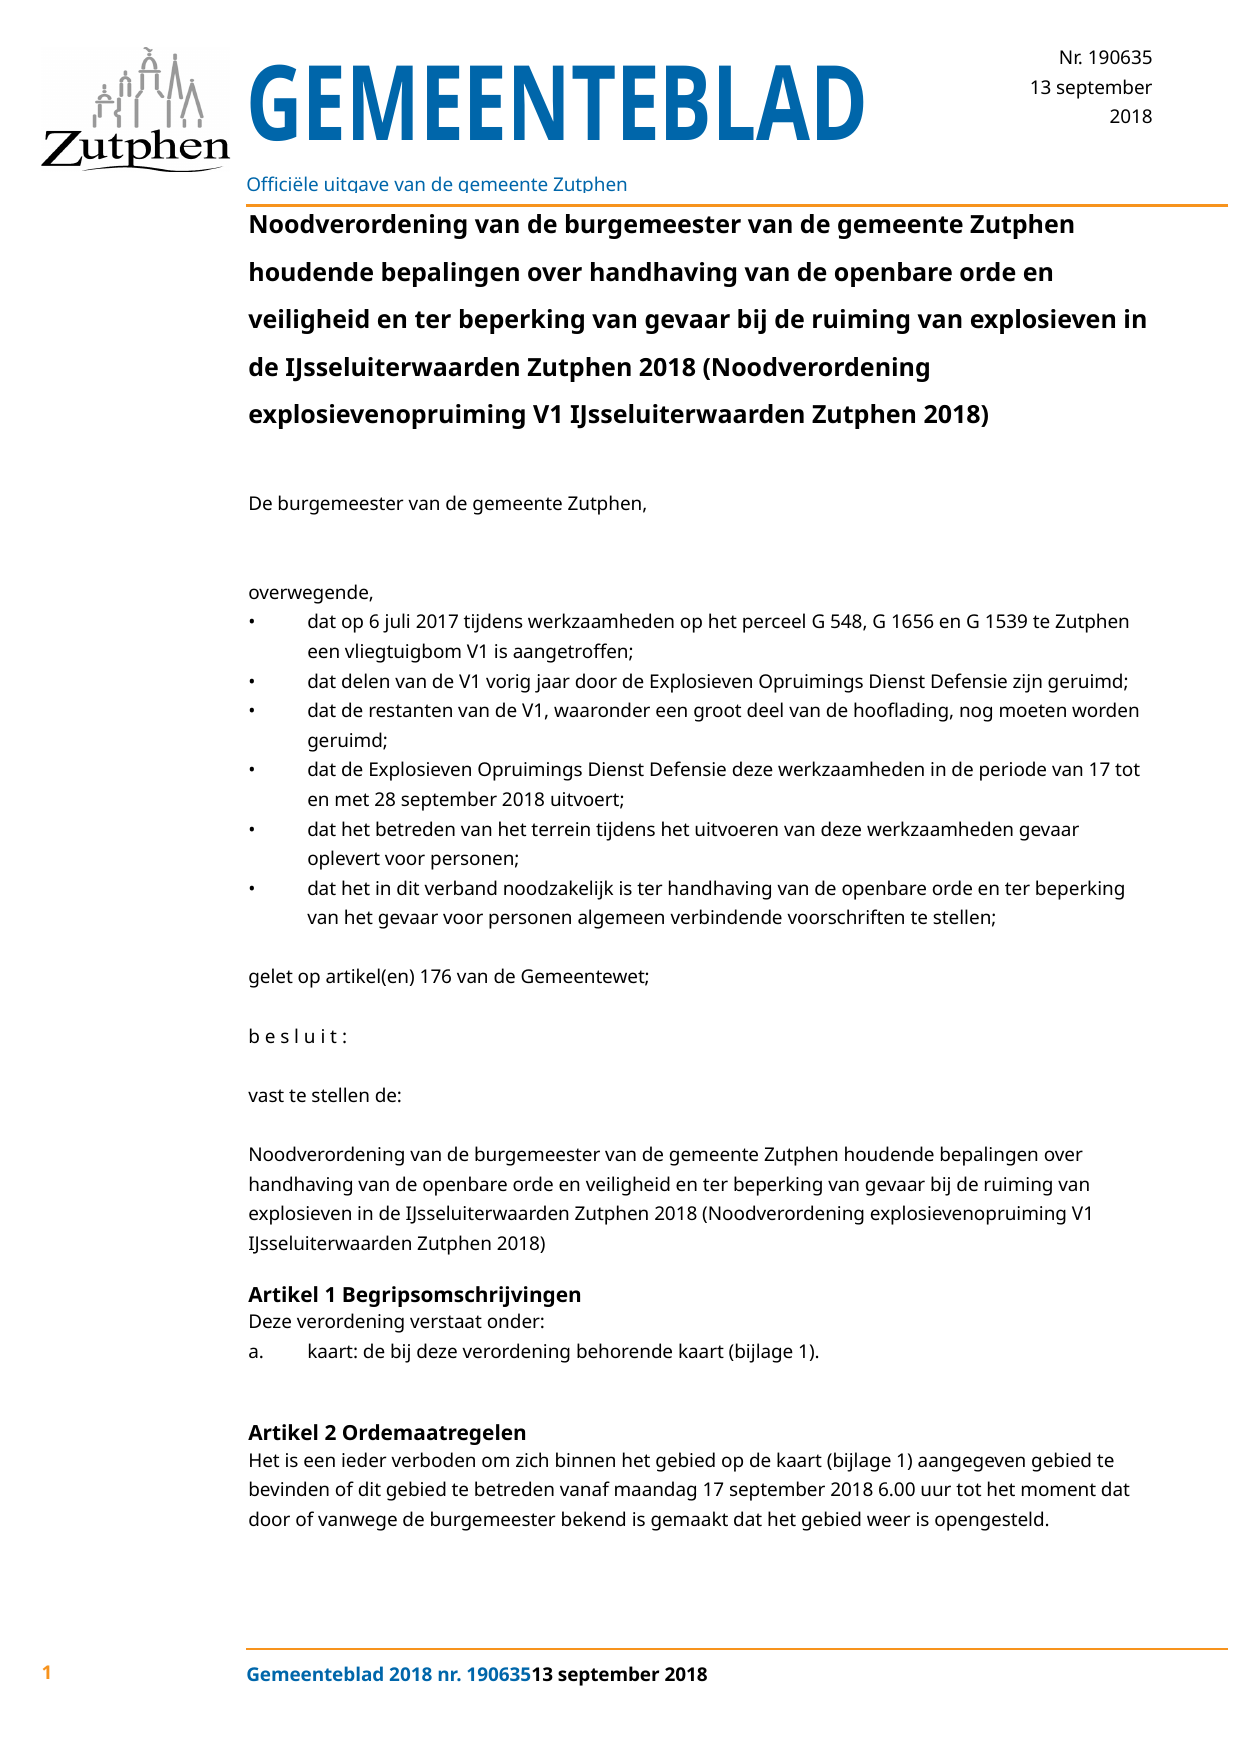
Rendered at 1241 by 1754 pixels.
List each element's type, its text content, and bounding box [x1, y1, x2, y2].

text Noodverordening van de burgemeester van de gemeente Zutphen houdende bepalingen over handhaving van de openbare orde en veiligheid en ter beperking van gevaar bij de ruiming van explosieven in de IJsseluiterwaarden Zutphen 2018 (Noodverordening explosievenopruiming V1 IJsseluiterwaarden Zutphen 2018) [248, 207, 1152, 431]
text Noodverordening van de burgemeester van de gemeente Zutphen houdende bepalingen over handhaving van de openbare orde en veiligheid en ter beperking van gevaar bij de ruiming van explosieven in de IJsseluiterwaarden Zutphen 2018 (Noodverordening explosievenopruiming V1 IJsseluiterwaarden Zutphen 2018) [248, 1141, 1152, 1256]
list dat de restanten van de V1, waaronder een groot deel van de hooflading, nog moeten worden geruimd; [248, 697, 1152, 753]
text b e s l u i t : [248, 1023, 1152, 1048]
list dat de Explosieven Opruimings Dienst Defensie deze werkzaamheden in de periode van 17 tot en met 28 september 2018 uitvoert; [248, 757, 1152, 812]
text Artikel 2 Ordemaatregelen [248, 1418, 1152, 1447]
list dat het betreden van het terrein tijdens het uitvoeren van deze werkzaamheden gevaar oplevert voor personen; [248, 816, 1152, 871]
text vast te stellen de: [248, 1082, 1152, 1108]
list dat het in dit verband noodzakelijk is ter handhaving van de openbare orde en ter beperking van het gevaar voor personen algemeen verbindende voorschriften te stellen; [248, 875, 1152, 930]
text Het is een ieder verboden om zich binnen het gebied op de kaart (bijlage 1) aangegeven gebied te bevinden of dit gebied te betreden vanaf maandag 17 september 2018 6.00 uur tot het moment dat door of vanwege de burgemeester bekend is gemaakt dat het gebied weer is opengesteld. [248, 1447, 1152, 1532]
list dat op 6 juli 2017 tijdens werkzaamheden op het perceel G 548, G 1656 en G 1539 te Zutphen een vliegtuigbom V1 is aangetroffen; [248, 609, 1152, 664]
list dat delen van de V1 vorig jaar door de Explosieven Opruimings Dienst Defensie zijn geruimd; [248, 668, 1152, 693]
text overwegende, [248, 579, 1152, 605]
text Artikel 1 Begripsomschrijvingen [248, 1280, 1152, 1309]
text Deze verordening verstaat onder: [248, 1309, 1152, 1334]
picture [41, 47, 231, 172]
list kaart: de bij deze verordening behorende kaart (bijlage 1). [248, 1338, 1152, 1364]
text De burgemeester van de gemeente Zutphen, [248, 490, 1152, 516]
text gelet op artikel(en) 176 van de Gemeentewet; [248, 964, 1152, 989]
